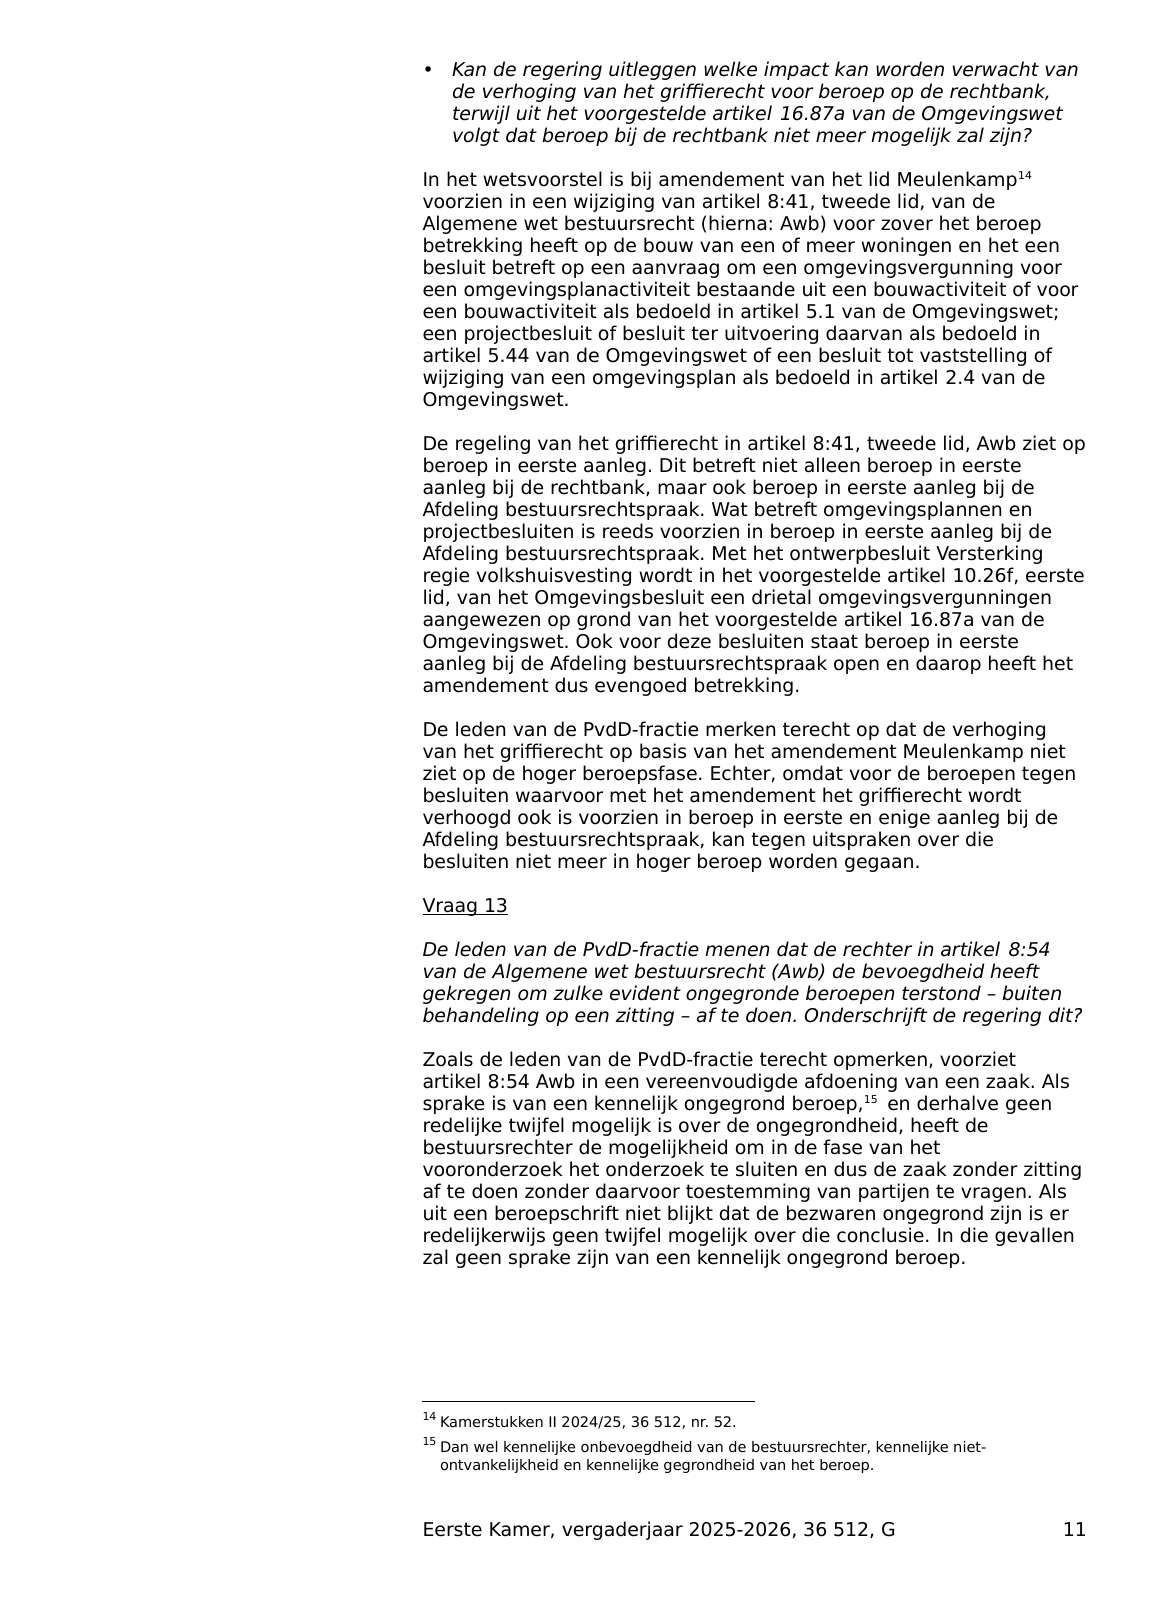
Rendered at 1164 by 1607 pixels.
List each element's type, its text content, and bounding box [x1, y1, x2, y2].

text De regeling van het griffierecht in artikel 8:41, tweede lid, Awb ziet op beroep in eerste aanleg. Dit betreft niet alleen beroep in eerste aanleg bij de rechtbank, maar ook beroep in eerste aanleg bij de Afdeling bestuursrechtspraak. Wat betreft omgevingsplannen en projectbesluiten is reeds voorzien in beroep in eerste aanleg bij de Afdeling bestuursrechtspraak. Met het ontwerpbesluit Versterking regie volkshuisvesting wordt in het voorgestelde artikel 10.26f, eerste lid, van het Omgevingsbesluit een drietal omgevingsvergunningen aangewezen op grond van het voorgestelde artikel 16.87a van de Omgevingswet. Ook voor deze besluiten staat beroep in eerste aanleg bij de Afdeling bestuursrechtspraak open en daarop heeft het amendement dus evengoed betrekking. [422, 433, 1087, 697]
text In het wetsvoorstel is bij amendement van het lid Meulenkamp voorzien in een wijziging van artikel 8:41, tweede lid, van de Algemene wet bestuursrecht (hierna: Awb) voor zover het beroep betrekking heeft op de bouw van een of meer woningen en het een besluit betreft op een aanvraag om een omgevingsvergunning voor een omgevingsplanactiviteit bestaande uit een bouwactiviteit of voor een bouwactiviteit als bedoeld in artikel 5.1 van de Omgevingswet; een projectbesluit of besluit ter uitvoering daarvan als bedoeld in artikel 5.44 van de Omgevingswet of een besluit tot vaststelling of wijziging van een omgevingsplan als bedoeld in artikel 2.4 van de Omgevingswet. [422, 169, 1087, 411]
text Dan wel kennelijke onbevoegdheid van de bestuursrechter, kennelijke niet-ontvankelijkheid en kennelijke gegrondheid van het beroep. [422, 1435, 1087, 1474]
text De leden van de PvdD-fractie menen dat de rechter in artikel 8:54 van de Algemene wet bestuursrecht (Awb) de bevoegdheid heeft gekregen om zulke evident ongegronde beroepen terstond – buiten behandeling op een zitting – af te doen. Onderschrijft de regering dit? [422, 939, 1087, 1027]
subtitle Vraag 13 [422, 895, 1087, 917]
text Kamerstukken II 2024/25, 36 512, nr. 52. [422, 1410, 1087, 1432]
text Zoals de leden van de PvdD-fractie terecht opmerken, voorziet artikel 8:54 Awb in een vereenvoudigde afdoening van een zaak. Als sprake is van een kennelijk ongegrond beroep, en derhalve geen redelijke twijfel mogelijk is over de ongegrondheid, heeft de bestuursrechter de mogelijkheid om in de fase van het vooronderzoek het onderzoek te sluiten en dus de zaak zonder zitting af te doen zonder daarvoor toestemming van partijen te vragen. Als uit een beroepschrift niet blijkt dat de bezwaren ongegrond zijn is er redelijkerwijs geen twijfel mogelijk over die conclusie. In die gevallen zal geen sprake zijn van een kennelijk ongegrond beroep. [422, 1049, 1087, 1269]
text De leden van de PvdD-fractie merken terecht op dat de verhoging van het griffierecht op basis van het amendement Meulenkamp niet ziet op de hoger beroepsfase. Echter, omdat voor de beroepen tegen besluiten waarvoor met het amendement het griffierecht wordt verhoogd ook is voorzien in beroep in eerste en enige aanleg bij de Afdeling bestuursrechtspraak, kan tegen uitspraken over die besluiten niet meer in hoger beroep worden gegaan. [422, 719, 1087, 873]
text • Kan de regering uitleggen welke impact kan worden verwacht van de verhoging van het griffierecht voor beroep op de rechtbank, terwijl uit het voorgestelde artikel 16.87a van de Omgevingswet volgt dat beroep bij de rechtbank niet meer mogelijk zal zijn? [422, 59, 1087, 147]
